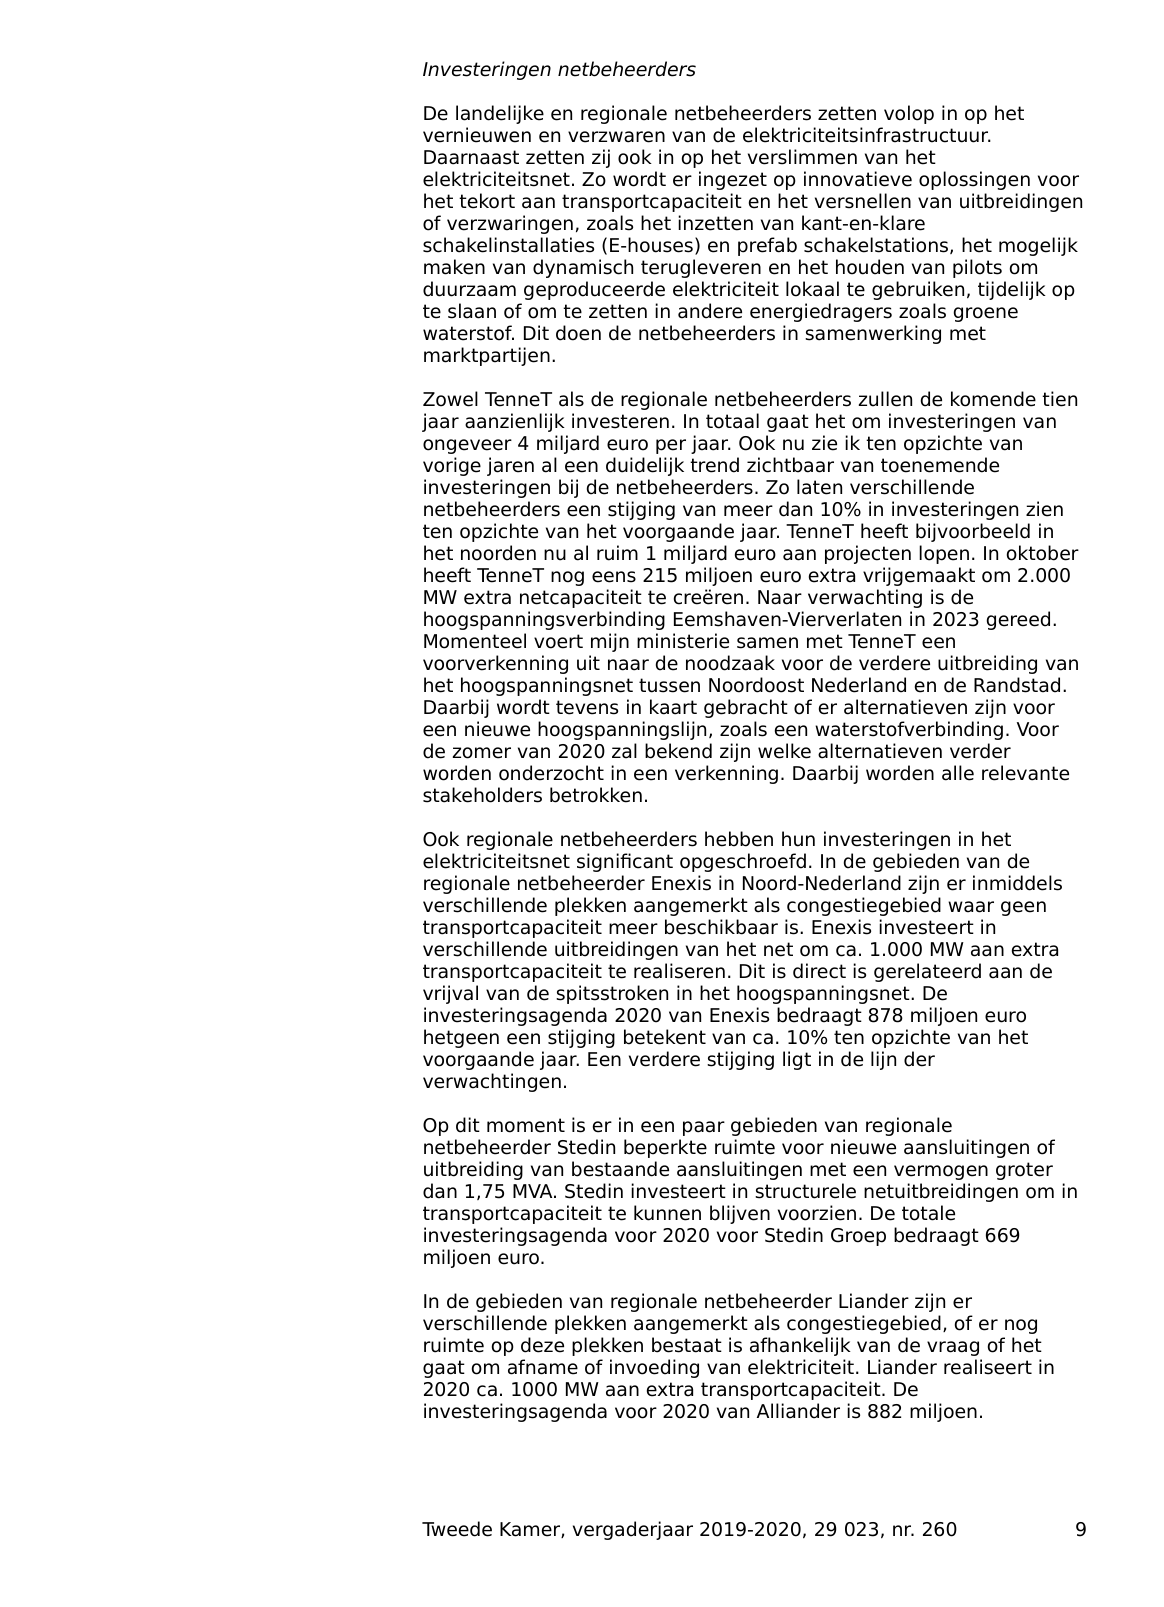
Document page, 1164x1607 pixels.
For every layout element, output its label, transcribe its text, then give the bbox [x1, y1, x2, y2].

text Zowel TenneT als de regionale netbeheerders zullen de komende tien jaar aanzienlijk investeren. In totaal gaat het om investeringen van ongeveer 4 miljard euro per jaar. Ook nu zie ik ten opzichte van vorige jaren al een duidelijk trend zichtbaar van toenemende investeringen bij de netbeheerders. Zo laten verschillende netbeheerders een stijging van meer dan 10% in investeringen zien ten opzichte van het voorgaande jaar. TenneT heeft bijvoorbeeld in het noorden nu al ruim 1 miljard euro aan projecten lopen. In oktober heeft TenneT nog eens 215 miljoen euro extra vrijgemaakt om 2.000 MW extra netcapaciteit te creëren. Naar verwachting is de hoogspanningsverbinding Eemshaven-Vierverlaten in 2023 gereed. Momenteel voert mijn ministerie samen met TenneT een voorverkenning uit naar de noodzaak voor de verdere uitbreiding van het hoogspanningsnet tussen Noordoost Nederland en de Randstad. Daarbij wordt tevens in kaart gebracht of er alternatieven zijn voor een nieuwe hoogspanningslijn, zoals een waterstofverbinding. Voor de zomer van 2020 zal bekend zijn welke alternatieven verder worden onderzocht in een verkenning. Daarbij worden alle relevante stakeholders betrokken. [422, 389, 1087, 807]
subtitle Investeringen netbeheerders [422, 59, 1087, 81]
text Op dit moment is er in een paar gebieden van regionale netbeheerder Stedin beperkte ruimte voor nieuwe aansluitingen of uitbreiding van bestaande aansluitingen met een vermogen groter dan 1,75 MVA. Stedin investeert in structurele netuitbreidingen om in transportcapaciteit te kunnen blijven voorzien. De totale investeringsagenda voor 2020 voor Stedin Groep bedraagt 669 miljoen euro. [422, 1115, 1087, 1269]
text Ook regionale netbeheerders hebben hun investeringen in het elektriciteitsnet significant opgeschroefd. In de gebieden van de regionale netbeheerder Enexis in Noord-Nederland zijn er inmiddels verschillende plekken aangemerkt als congestiegebied waar geen transportcapaciteit meer beschikbaar is. Enexis investeert in verschillende uitbreidingen van het net om ca. 1.000 MW aan extra transportcapaciteit te realiseren. Dit is direct is gerelateerd aan de vrijval van de spitsstroken in het hoogspanningsnet. De investeringsagenda 2020 van Enexis bedraagt 878 miljoen euro hetgeen een stijging betekent van ca. 10% ten opzichte van het voorgaande jaar. Een verdere stijging ligt in de lijn der verwachtingen. [422, 829, 1087, 1093]
text De landelijke en regionale netbeheerders zetten volop in op het vernieuwen en verzwaren van de elektriciteitsinfrastructuur. Daarnaast zetten zij ook in op het verslimmen van het elektriciteitsnet. Zo wordt er ingezet op innovatieve oplossingen voor het tekort aan transportcapaciteit en het versnellen van uitbreidingen of verzwaringen, zoals het inzetten van kant-en-klare schakelinstallaties (E-houses) en prefab schakelstations, het mogelijk maken van dynamisch terugleveren en het houden van pilots om duurzaam geproduceerde elektriciteit lokaal te gebruiken, tijdelijk op te slaan of om te zetten in andere energiedragers zoals groene waterstof. Dit doen de netbeheerders in samenwerking met marktpartijen. [422, 103, 1087, 367]
text In de gebieden van regionale netbeheerder Liander zijn er verschillende plekken aangemerkt als congestiegebied, of er nog ruimte op deze plekken bestaat is afhankelijk van de vraag of het gaat om afname of invoeding van elektriciteit. Liander realiseert in 2020 ca. 1000 MW aan extra transportcapaciteit. De investeringsagenda voor 2020 van Alliander is 882 miljoen. [422, 1291, 1087, 1423]
